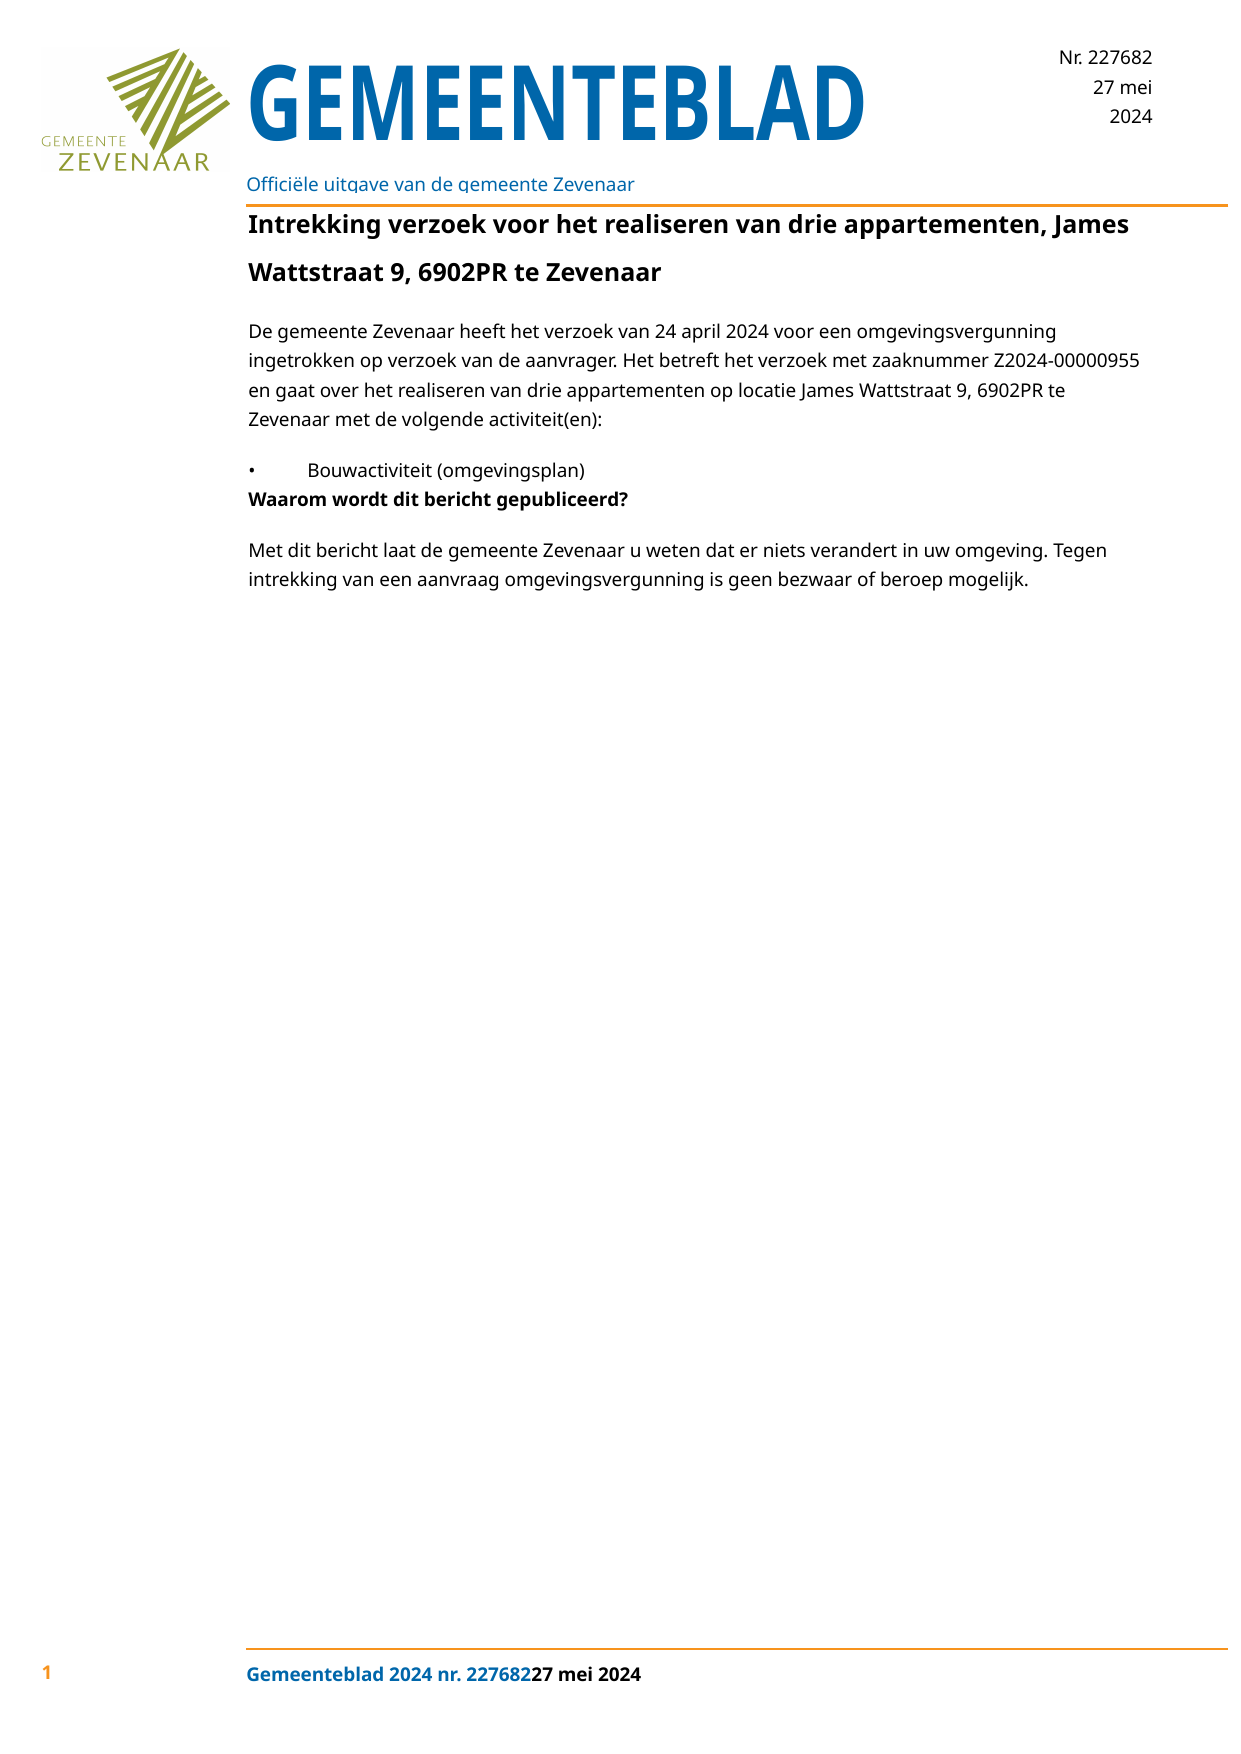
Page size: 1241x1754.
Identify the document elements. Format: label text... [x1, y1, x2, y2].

list Bouwactiviteit (omgevingsplan) [248, 457, 1152, 483]
text Met dit bericht laat de gemeente Zevenaar u weten dat er niets verandert in uw omgeving. Tegen intrekking van een aanvraag omgevingsvergunning is geen bezwaar of beroep mogelijk. [248, 537, 1152, 592]
text Intrekking verzoek voor het realiseren van drie appartementen, James Wattstraat 9, 6902PR te Zevenaar [248, 207, 1152, 288]
text Waarom wordt dit bericht gepubliceerd? [248, 487, 1152, 512]
picture [41, 47, 231, 172]
text De gemeente Zevenaar heeft het verzoek van 24 april 2024 voor een omgevingsvergunning ingetrokken op verzoek van de aanvrager. Het betreft het verzoek met zaaknummer Z2024-00000955 en gaat over het realiseren van drie appartementen op locatie James Wattstraat 9, 6902PR te Zevenaar met de volgende activiteit(en): [248, 318, 1152, 432]
